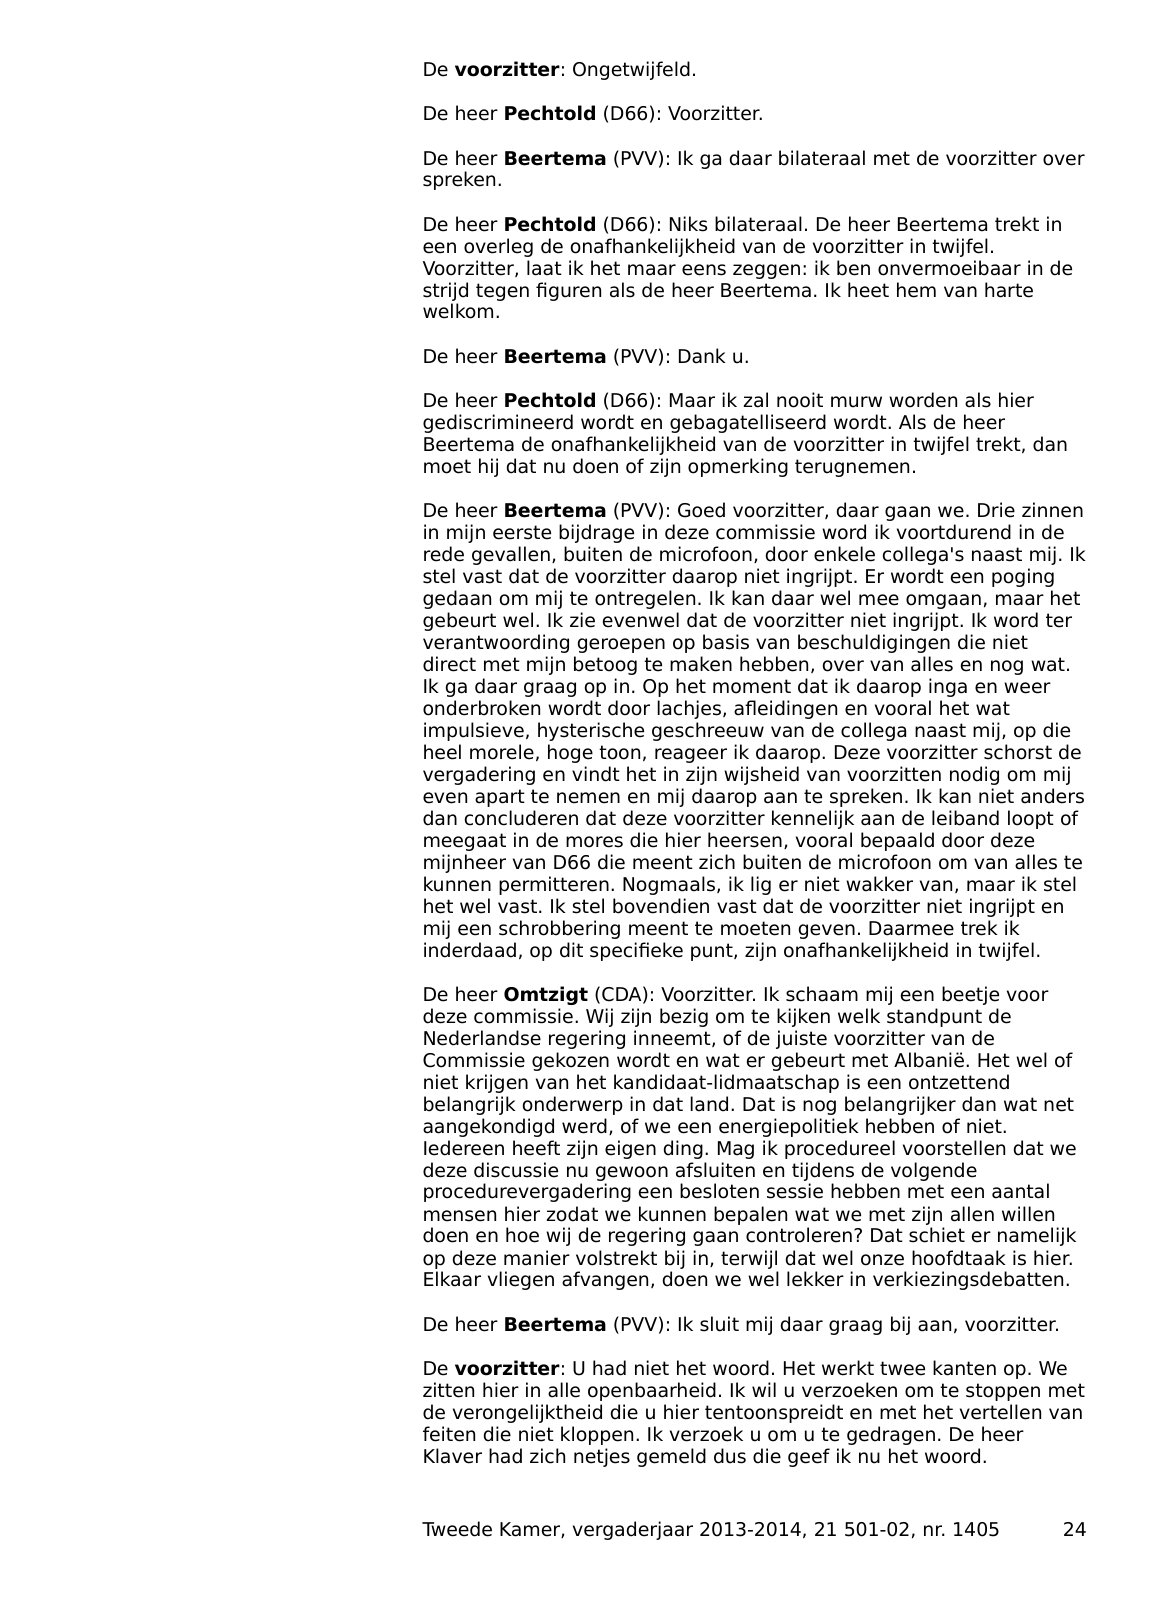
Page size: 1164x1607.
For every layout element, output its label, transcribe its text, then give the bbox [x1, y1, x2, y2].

text De heer Pechtold (D66): Voorzitter. [422, 103, 1087, 125]
text De heer Omtzigt (CDA): Voorzitter. Ik schaam mij een beetje voor deze commissie. Wij zijn bezig om te kijken welk standpunt de Nederlandse regering inneemt, of de juiste voorzitter van de Commissie gekozen wordt en wat er gebeurt met Albanië. Het wel of niet krijgen van het kandidaat-lidmaatschap is een ontzettend belangrijk onderwerp in dat land. Dat is nog belangrijker dan wat net aangekondigd werd, of we een energiepolitiek hebben of niet. Iedereen heeft zijn eigen ding. Mag ik procedureel voorstellen dat we deze discussie nu gewoon afsluiten en tijdens de volgende procedurevergadering een besloten sessie hebben met een aantal mensen hier zodat we kunnen bepalen wat we met zijn allen willen doen en hoe wij de regering gaan controleren? Dat schiet er namelijk op deze manier volstrekt bij in, terwijl dat wel onze hoofdtaak is hier. Elkaar vliegen afvangen, doen we wel lekker in verkiezingsdebatten. [422, 984, 1087, 1291]
text De heer Beertema (PVV): Ik ga daar bilateraal met de voorzitter over spreken. [422, 147, 1087, 191]
text De heer Beertema (PVV): Goed voorzitter, daar gaan we. Drie zinnen in mijn eerste bijdrage in deze commissie word ik voortdurend in de rede gevallen, buiten de microfoon, door enkele collega's naast mij. Ik stel vast dat de voorzitter daarop niet ingrijpt. Er wordt een poging gedaan om mij te ontregelen. Ik kan daar wel mee omgaan, maar het gebeurt wel. Ik zie evenwel dat de voorzitter niet ingrijpt. Ik word ter verantwoording geroepen op basis van beschuldigingen die niet direct met mijn betoog te maken hebben, over van alles en nog wat. Ik ga daar graag op in. Op het moment dat ik daarop inga en weer onderbroken wordt door lachjes, afleidingen en vooral het wat impulsieve, hysterische geschreeuw van de collega naast mij, op die heel morele, hoge toon, reageer ik daarop. Deze voorzitter schorst de vergadering en vindt het in zijn wijsheid van voorzitten nodig om mij even apart te nemen en mij daarop aan te spreken. Ik kan niet anders dan concluderen dat deze voorzitter kennelijk aan de leiband loopt of meegaat in de mores die hier heersen, vooral bepaald door deze mijnheer van D66 die meent zich buiten de microfoon om van alles te kunnen permitteren. Nogmaals, ik lig er niet wakker van, maar ik stel het wel vast. Ik stel bovendien vast dat de voorzitter niet ingrijpt en mij een schrobbering meent te moeten geven. Daarmee trek ik inderdaad, op dit specifieke punt, zijn onafhankelijkheid in twijfel. [422, 500, 1087, 961]
text De voorzitter: Ongetwijfeld. [422, 59, 1087, 81]
text De heer Pechtold (D66): Niks bilateraal. De heer Beertema trekt in een overleg de onafhankelijkheid van de voorzitter in twijfel. Voorzitter, laat ik het maar eens zeggen: ik ben onvermoeibaar in de strijd tegen figuren als de heer Beertema. Ik heet hem van harte welkom. [422, 213, 1087, 323]
text De heer Beertema (PVV): Ik sluit mij daar graag bij aan, voorzitter. [422, 1313, 1087, 1336]
text De heer Beertema (PVV): Dank u. [422, 346, 1087, 368]
text De heer Pechtold (D66): Maar ik zal nooit murw worden als hier gediscrimineerd wordt en gebagatelliseerd wordt. Als de heer Beertema de onafhankelijkheid van de voorzitter in twijfel trekt, dan moet hij dat nu doen of zijn opmerking terugnemen. [422, 390, 1087, 478]
text De voorzitter: U had niet het woord. Het werkt twee kanten op. We zitten hier in alle openbaarheid. Ik wil u verzoeken om te stoppen met de verongelijktheid die u hier tentoonspreidt en met het vertellen van feiten die niet kloppen. Ik verzoek u om u te gedragen. De heer Klaver had zich netjes gemeld dus die geef ik nu het woord. [422, 1358, 1087, 1468]
